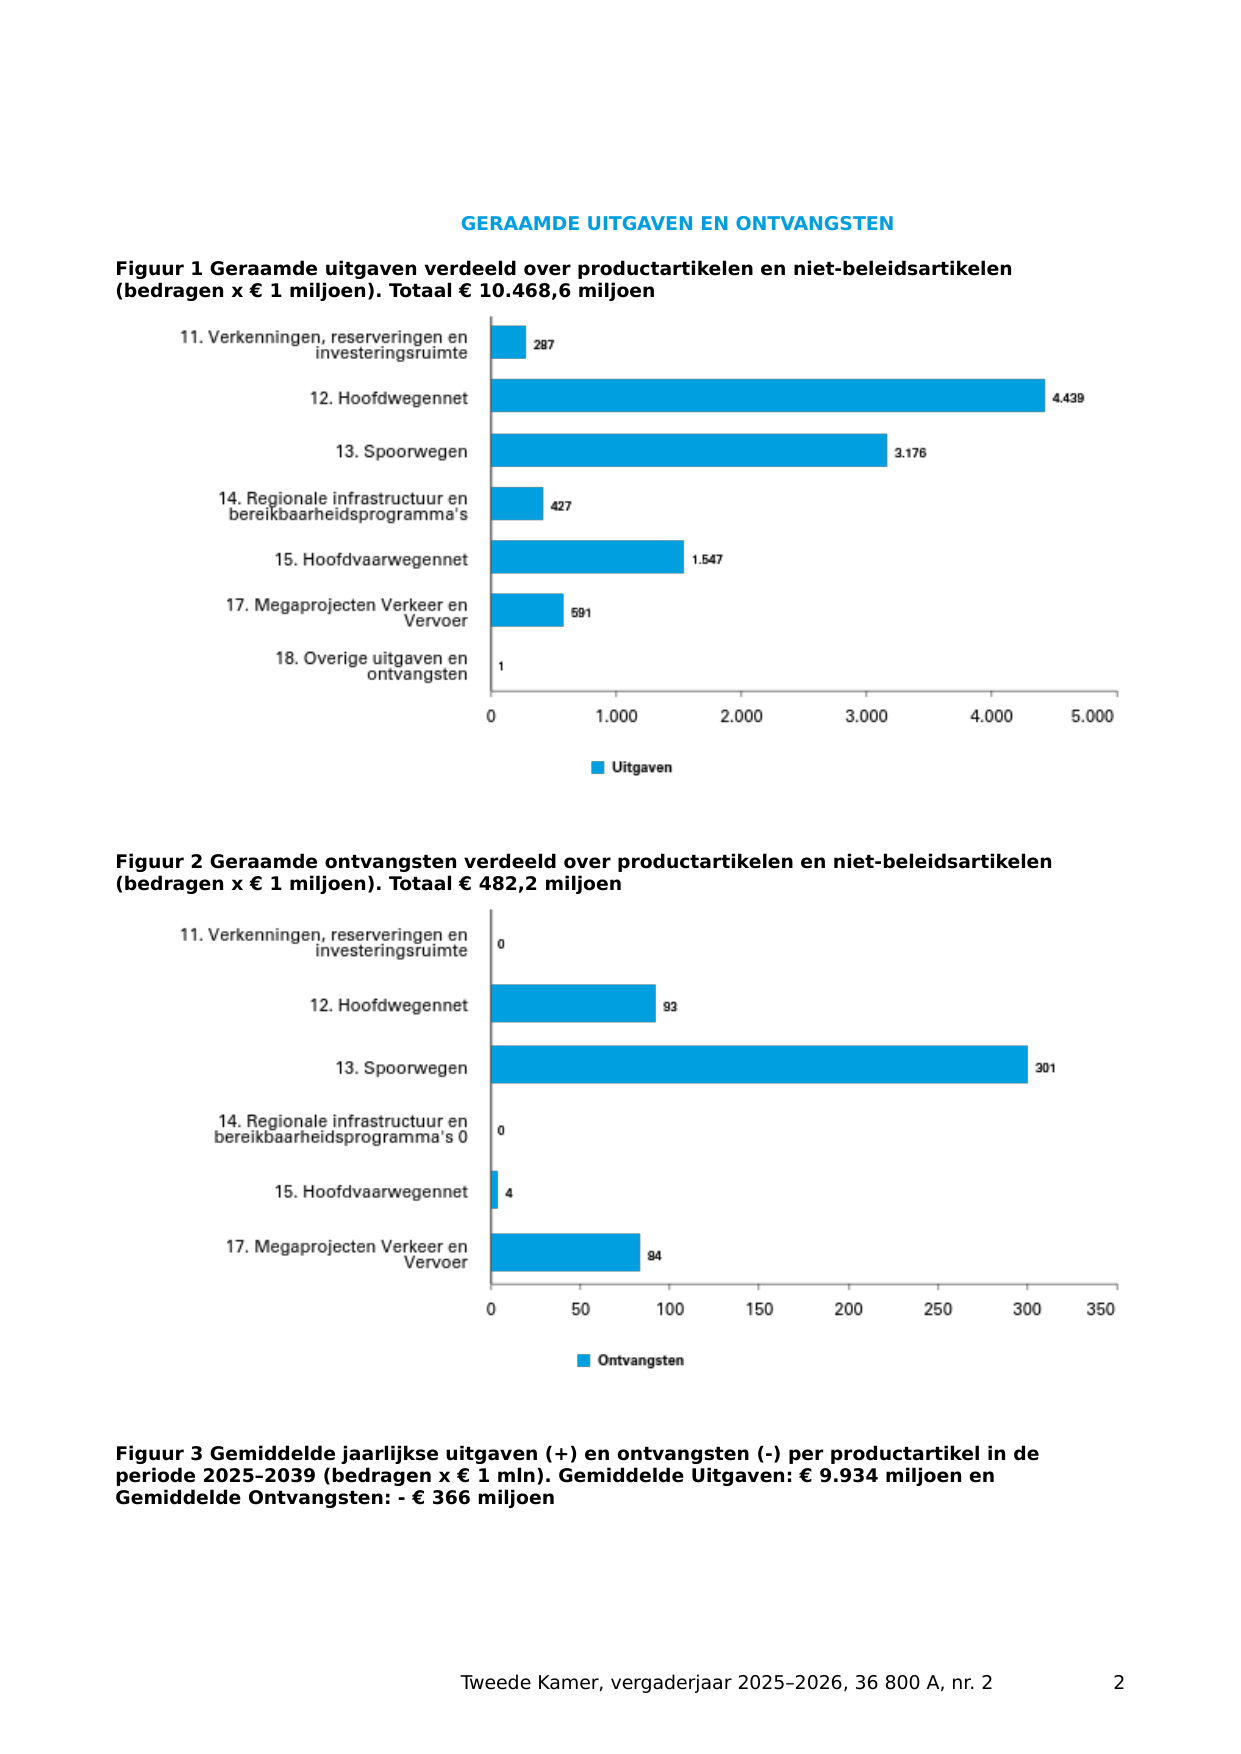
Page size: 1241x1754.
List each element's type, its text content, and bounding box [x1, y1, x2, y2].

title Figuur 1 Geraamde uitgaven verdeeld over productartikelen en niet-beleidsartikelen (bedragen x € 1 miljoen). Totaal € 10.468,6 miljoen [115, 258, 1125, 302]
title Figuur 3 Gemiddelde jaarlijkse uitgaven (+) en ontvangsten (-) per productartikel in de periode 2025–2039 (bedragen x € 1 mln). Gemiddelde Uitgaven: € 9.934 miljoen en Gemiddelde Ontvangsten: - € 366 miljoen [115, 1443, 1125, 1509]
title Geraamde uitgaven en ontvangsten [461, 213, 1125, 235]
title Figuur 2 Geraamde ontvangsten verdeeld over productartikelen en niet-beleidsartikelen (bedragen x € 1 miljoen). Totaal € 482,2 miljoen [115, 851, 1125, 894]
